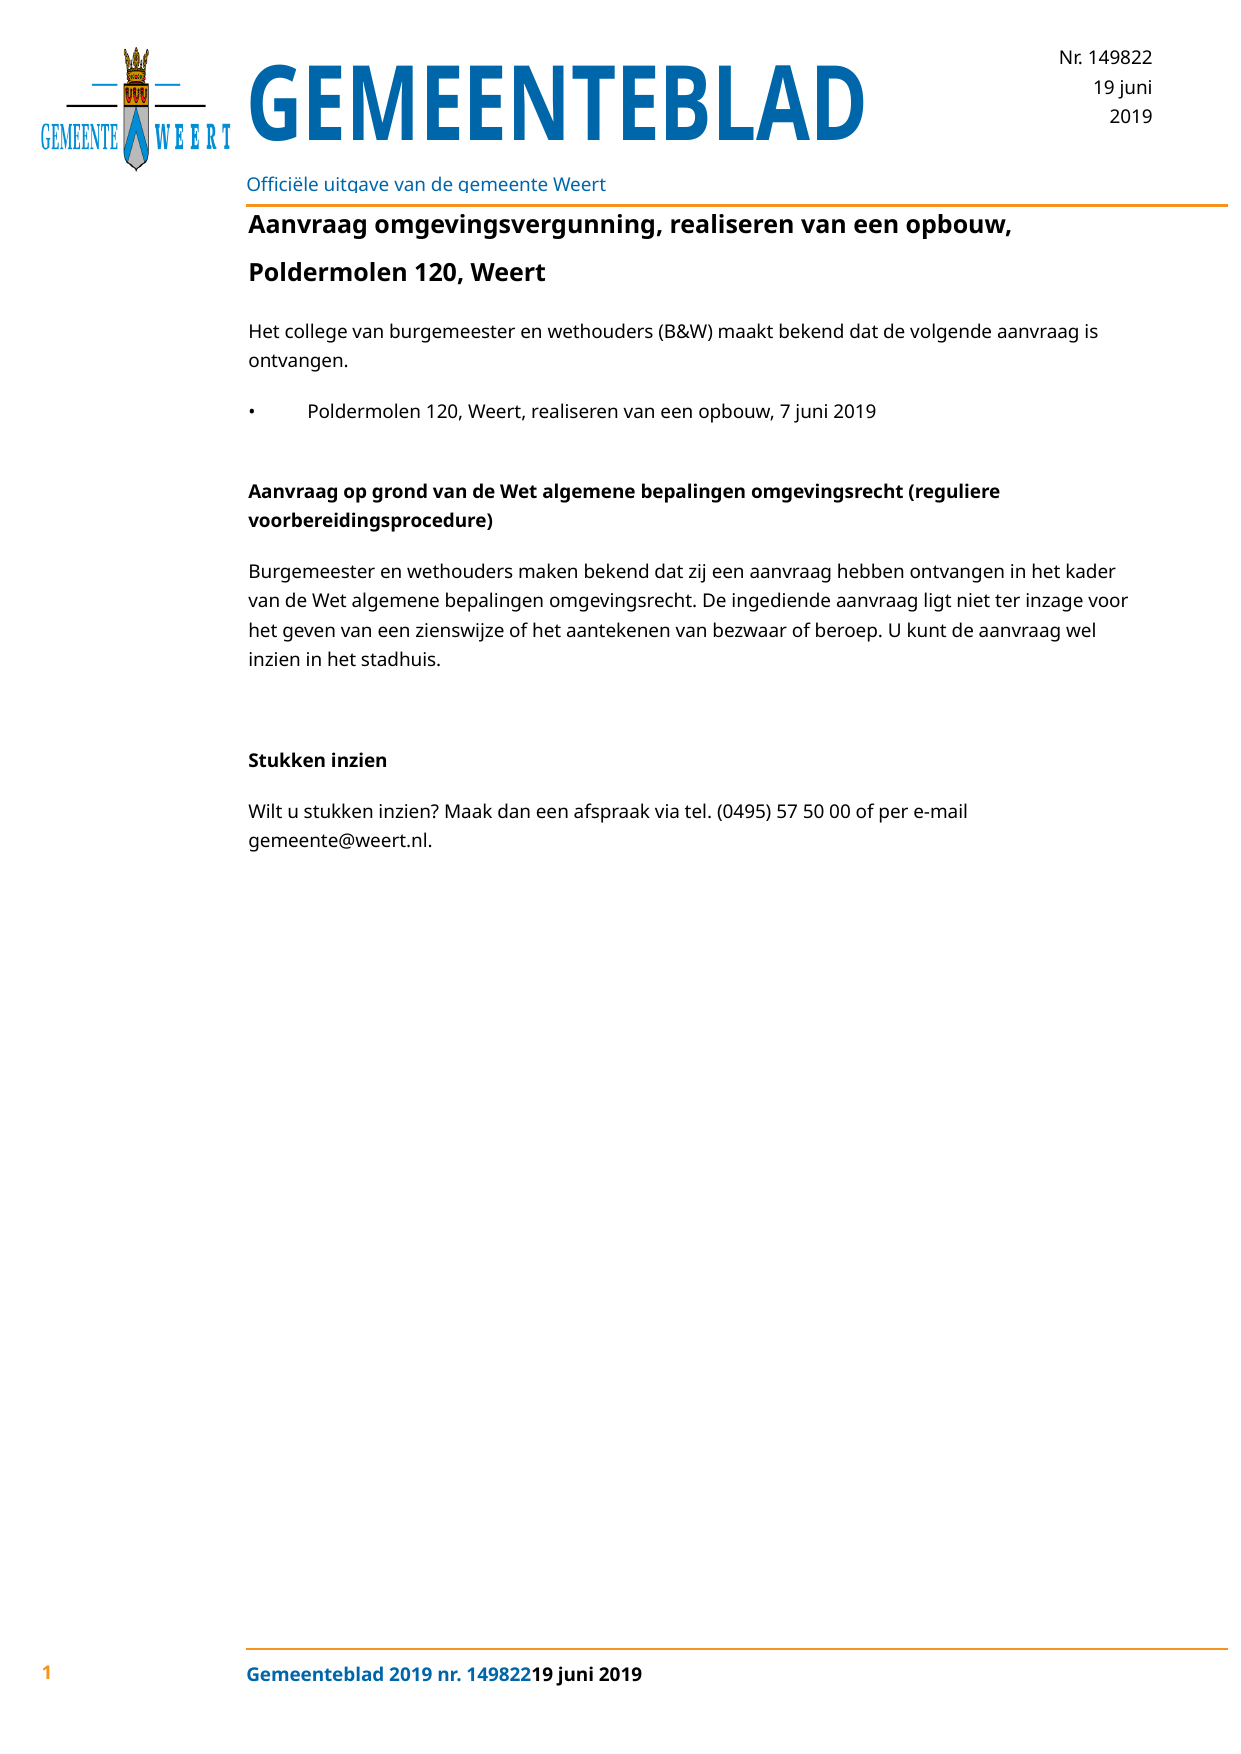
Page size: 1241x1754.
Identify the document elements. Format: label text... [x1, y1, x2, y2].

list Poldermolen 120, Weert, realiseren van een opbouw, 7 juni 2019 [248, 398, 1152, 424]
text Burgemeester en wethouders maken bekend dat zij een aanvraag hebben ontvangen in het kader van de Wet algemene bepalingen omgevingsrecht. De ingediende aanvraag ligt niet ter inzage voor het geven van een zienswijze of het aantekenen van bezwaar of beroep. U kunt de aanvraag wel inzien in het stadhuis. [248, 558, 1152, 672]
text Aanvraag omgevingsvergunning, realiseren van een opbouw, Poldermolen 120, Weert [248, 207, 1152, 288]
text Aanvraag op grond van de Wet algemene bepalingen omgevingsrecht (reguliere voorbereidingsprocedure) [248, 478, 1152, 533]
text Stukken inzien [248, 747, 1152, 773]
picture [41, 47, 231, 172]
text Wilt u stukken inzien? Maak dan een afspraak via tel. (0495) 57 50 00 of per e-mail gemeente@weert.nl. [248, 798, 1152, 853]
text Het college van burgemeester en wethouders (B&W) maakt bekend dat de volgende aanvraag is ontvangen. [248, 318, 1152, 373]
